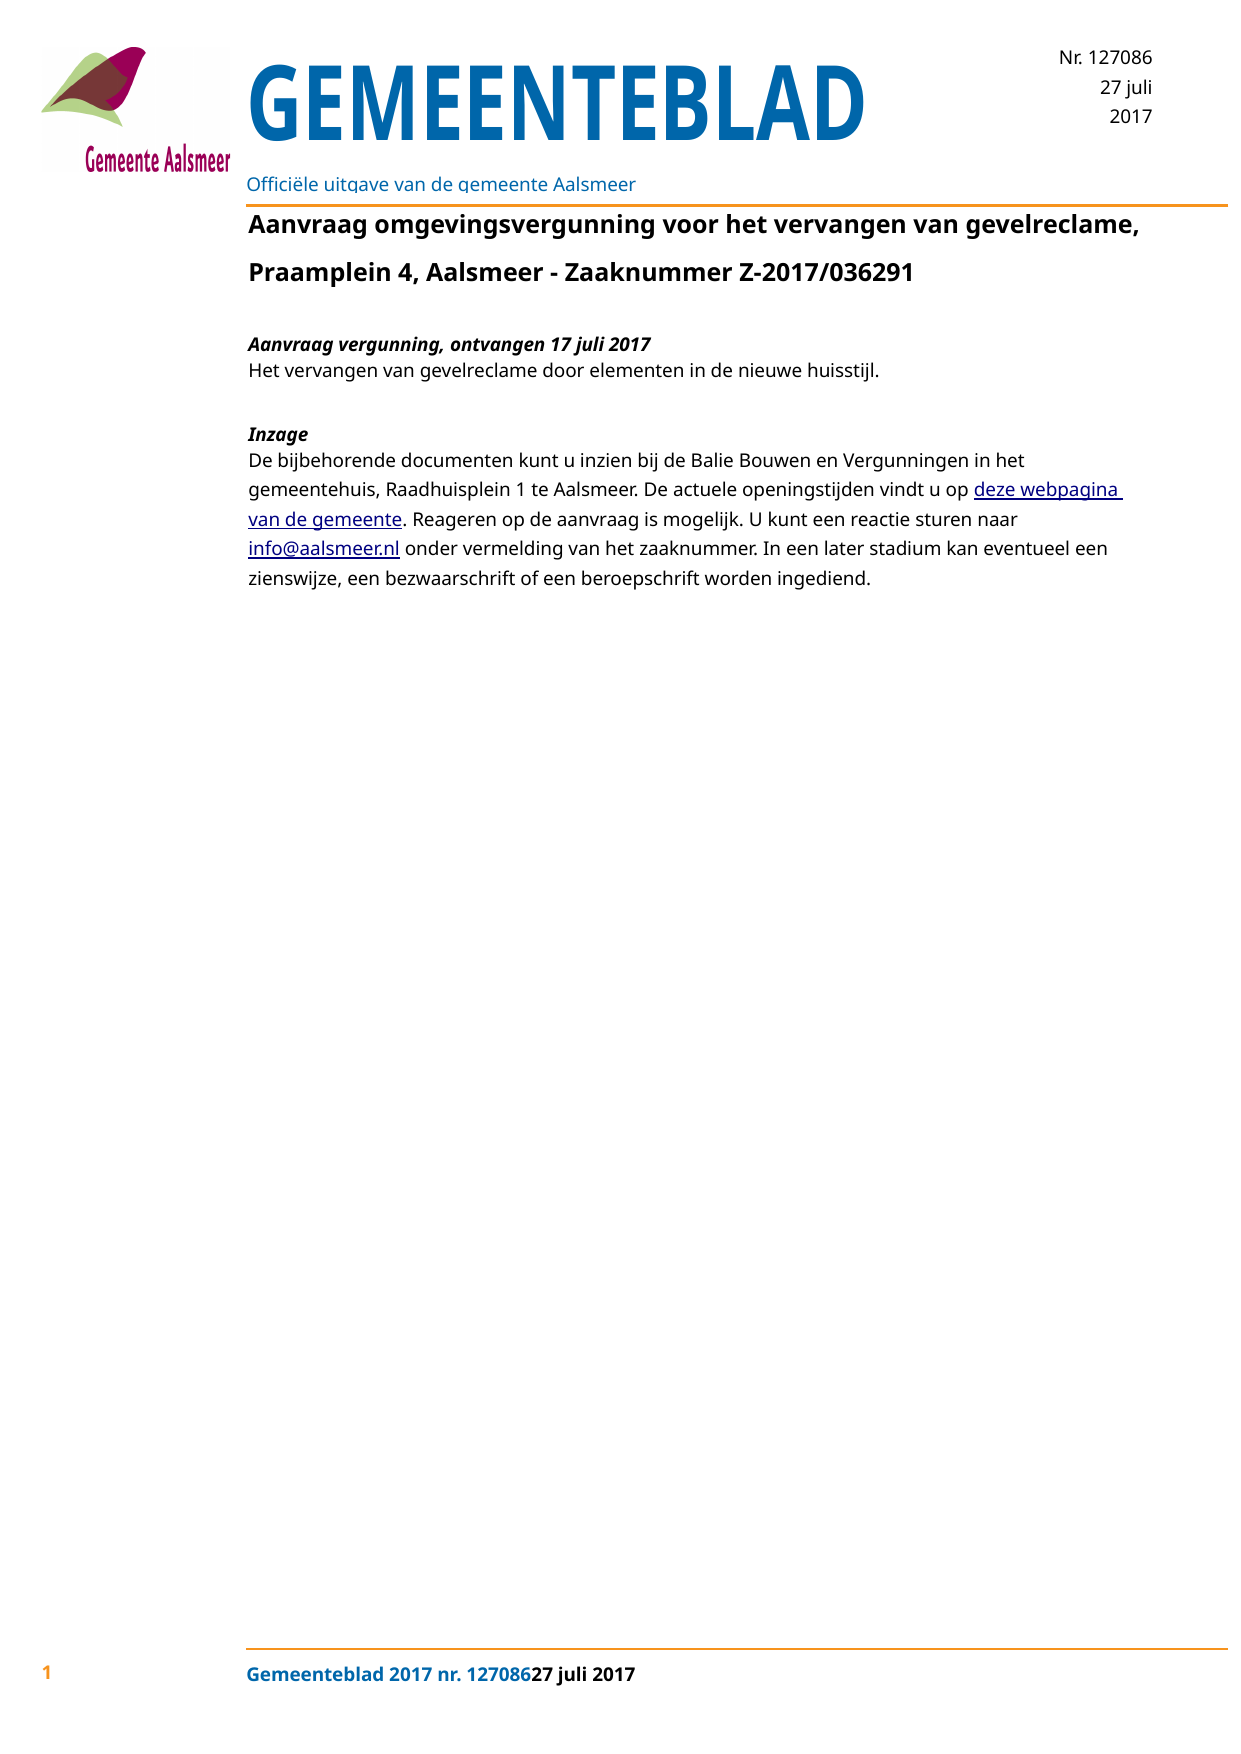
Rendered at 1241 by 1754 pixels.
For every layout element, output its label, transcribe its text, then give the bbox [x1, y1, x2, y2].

text Het vervangen van gevelreclame door elementen in de nieuwe huisstijl. [248, 357, 1152, 383]
picture [41, 47, 231, 172]
text Inzage [248, 421, 1152, 447]
text ​ [248, 616, 1152, 641]
text Aanvraag omgevingsvergunning voor het vervangen van gevelreclame, Praamplein 4, Aalsmeer - Zaaknummer Z-2017/036291 [248, 207, 1152, 288]
text Aanvraag vergunning, ontvangen 17 juli 2017 [248, 331, 1152, 357]
text De bijbehorende documenten kunt u inzien bij de Balie Bouwen en Vergunningen in het gemeentehuis, Raadhuisplein 1 te Aalsmeer. De actuele openingstijden vindt u op deze webpagina van de gemeente. Reageren op de aanvraag is mogelijk. U kunt een reactie sturen naar info@aalsmeer.nl onder vermelding van het zaaknummer. In een later stadium kan eventueel een zienswijze, een bezwaarschrift of een beroepschrift worden ingediend. [248, 447, 1152, 591]
